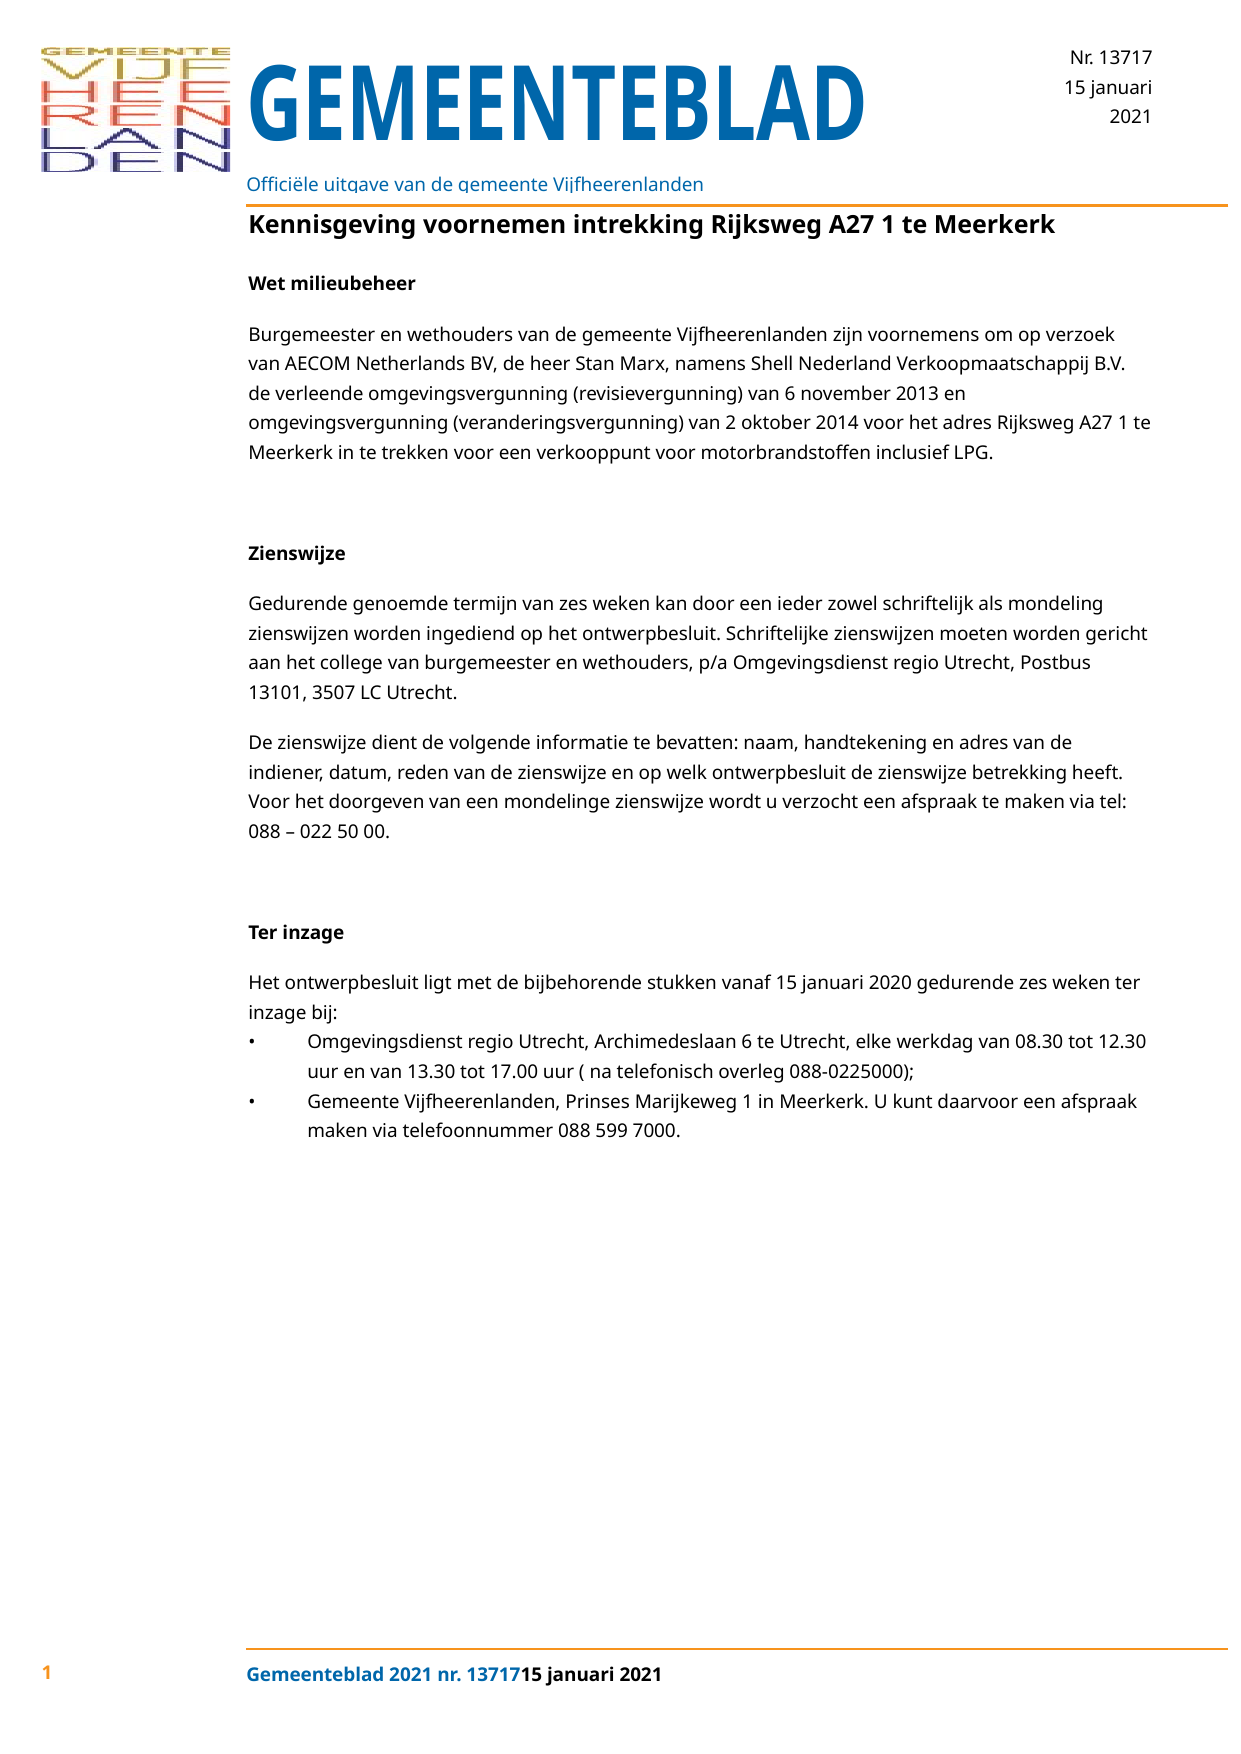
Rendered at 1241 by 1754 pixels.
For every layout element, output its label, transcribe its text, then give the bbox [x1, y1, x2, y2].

text Het ontwerpbesluit ligt met de bijbehorende stukken vanaf 15 januari 2020 gedurende zes weken ter inzage bij: [248, 969, 1152, 1025]
list Omgevingsdienst regio Utrecht, Archimedeslaan 6 te Utrecht, elke werkdag van 08.30 tot 12.30 uur en van 13.30 tot 17.00 uur ( na telefonisch overleg 088-0225000); [248, 1029, 1152, 1084]
text Wet milieubeheer [248, 270, 1152, 296]
text Burgemeester en wethouders van de gemeente Vijfheerenlanden zijn voornemens om op verzoek van AECOM Netherlands BV, de heer Stan Marx, namens Shell Nederland Verkoopmaatschappij B.V. de verleende omgevingsvergunning (revisievergunning) van 6 november 2013 en omgevingsvergunning (veranderingsvergunning) van 2 oktober 2014 voor het adres Rijksweg A27 1 te Meerkerk in te trekken voor een verkooppunt voor motorbrandstoffen inclusief LPG. [248, 321, 1152, 465]
picture [41, 47, 231, 172]
text Ter inzage [248, 919, 1152, 945]
text Gedurende genoemde termijn van zes weken kan door een ieder zowel schriftelijk als mondeling zienswijzen worden ingediend op het ontwerpbesluit. Schriftelijke zienswijzen moeten worden gericht aan het college van burgemeester en wethouders, p/a Omgevingsdienst regio Utrecht, Postbus 13101, 3507 LC Utrecht. [248, 590, 1152, 705]
text Kennisgeving voornemen intrekking Rijksweg A27 1 te Meerkerk [248, 207, 1152, 241]
list Gemeente Vijfheerenlanden, Prinses Marijkeweg 1 in Meerkerk. U kunt daarvoor een afspraak maken via telefoonnummer 088 599 7000. [248, 1088, 1152, 1143]
text Zienswijze [248, 540, 1152, 566]
text De zienswijze dient de volgende informatie te bevatten: naam, handtekening en adres van de indiener, datum, reden van de zienswijze en op welk ontwerpbesluit de zienswijze betrekking heeft. Voor het doorgeven van een mondelinge zienswijze wordt u verzocht een afspraak te maken via tel: 088 – 022 50 00. [248, 729, 1152, 844]
